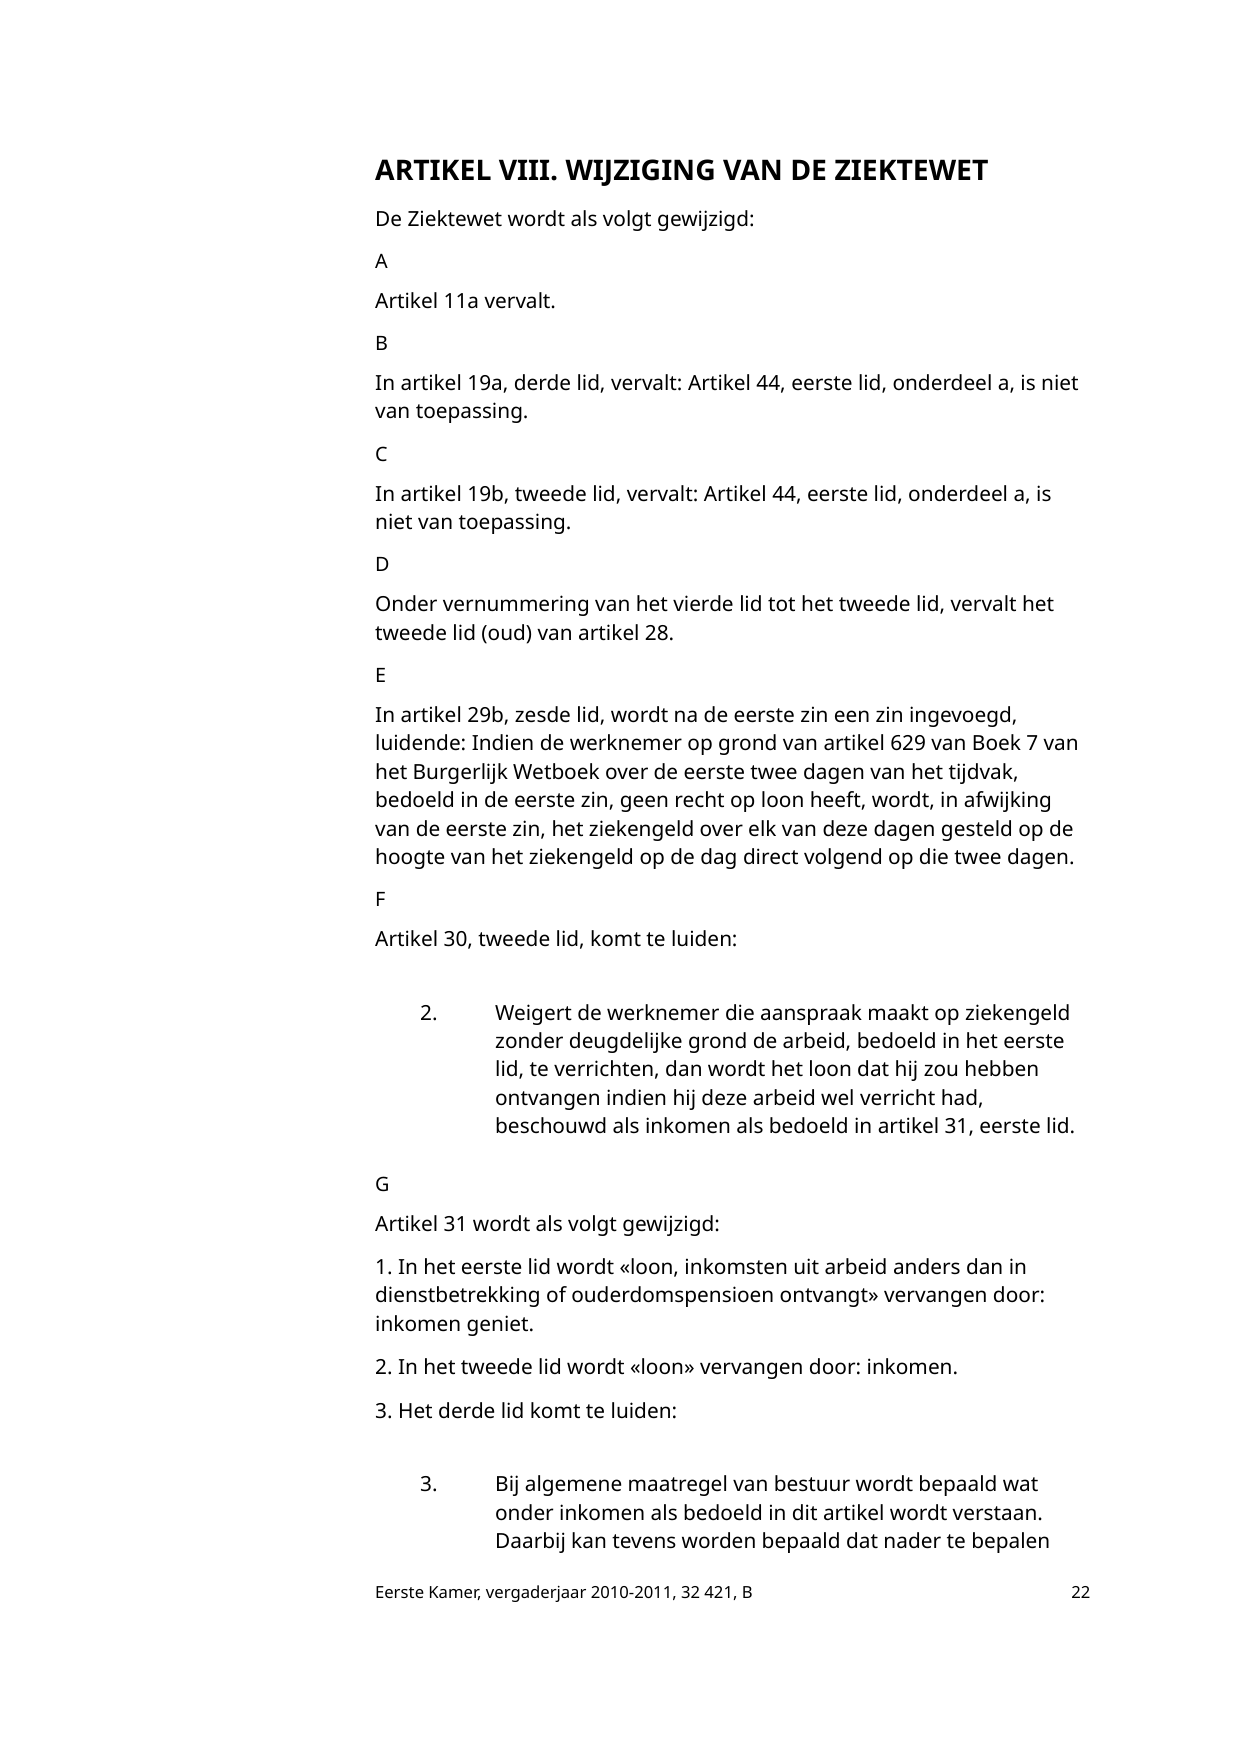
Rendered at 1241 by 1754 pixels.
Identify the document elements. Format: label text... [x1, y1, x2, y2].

text B [375, 329, 1090, 356]
list Weigert de werknemer die aanspraak maakt op ziekengeld zonder deugdelijke grond de arbeid, bedoeld in het eerste lid, te verrichten, dan wordt het loon dat hij zou hebben ontvangen indien hij deze arbeid wel verricht had, beschouwd als inkomen als bedoeld in artikel 31, eerste lid. [420, 998, 1090, 1140]
text F [375, 886, 1090, 912]
subtitle ARTIKEL VIII. WIJZIGING VAN DE ZIEKTEWET [375, 150, 1090, 189]
text In artikel 19a, derde lid, vervalt: Artikel 44, eerste lid, onderdeel a, is niet van toepassing. [375, 368, 1090, 425]
text Artikel 31 wordt als volgt gewijzigd: [375, 1209, 1090, 1237]
text 3. Het derde lid komt te luiden: [375, 1396, 1090, 1424]
text G [375, 1170, 1090, 1197]
text E [375, 661, 1090, 688]
text Artikel 30, tweede lid, komt te luiden: [375, 924, 1090, 953]
text In artikel 19b, tweede lid, vervalt: Artikel 44, eerste lid, onderdeel a, is niet van toepassing. [375, 479, 1090, 536]
text 2. In het tweede lid wordt «loon» vervangen door: inkomen. [375, 1352, 1090, 1381]
text D [375, 551, 1090, 577]
text In artikel 29b, zesde lid, wordt na de eerste zin een zin ingevoegd, luidende: Indien de werknemer op grond van artikel 629 van Boek 7 van het Burgerlijk Wetboek over de eerste twee dagen van het tijdvak, bedoeld in de eerste zin, geen recht op loon heeft, wordt, in afwijking van de eerste zin, het ziekengeld over elk van deze dagen gesteld op de hoogte van het ziekengeld op de dag direct volgend op die twee dagen. [375, 700, 1090, 871]
text Artikel 11a vervalt. [375, 286, 1090, 314]
text De Ziektewet wordt als volgt gewijzigd: [375, 204, 1090, 232]
text 1. In het eerste lid wordt «loon, inkomsten uit arbeid anders dan in dienstbetrekking of ouderdomspensioen ontvangt» vervangen door: inkomen geniet. [375, 1252, 1090, 1337]
text Onder vernummering van het vierde lid tot het tweede lid, vervalt het tweede lid (oud) van artikel 28. [375, 589, 1090, 646]
list Bij algemene maatregel van bestuur wordt bepaald wat onder inkomen als bedoeld in dit artikel wordt verstaan. Daarbij kan tevens worden bepaald dat nader te bepalen [420, 1469, 1090, 1554]
text C [375, 440, 1090, 467]
text A [375, 247, 1090, 274]
